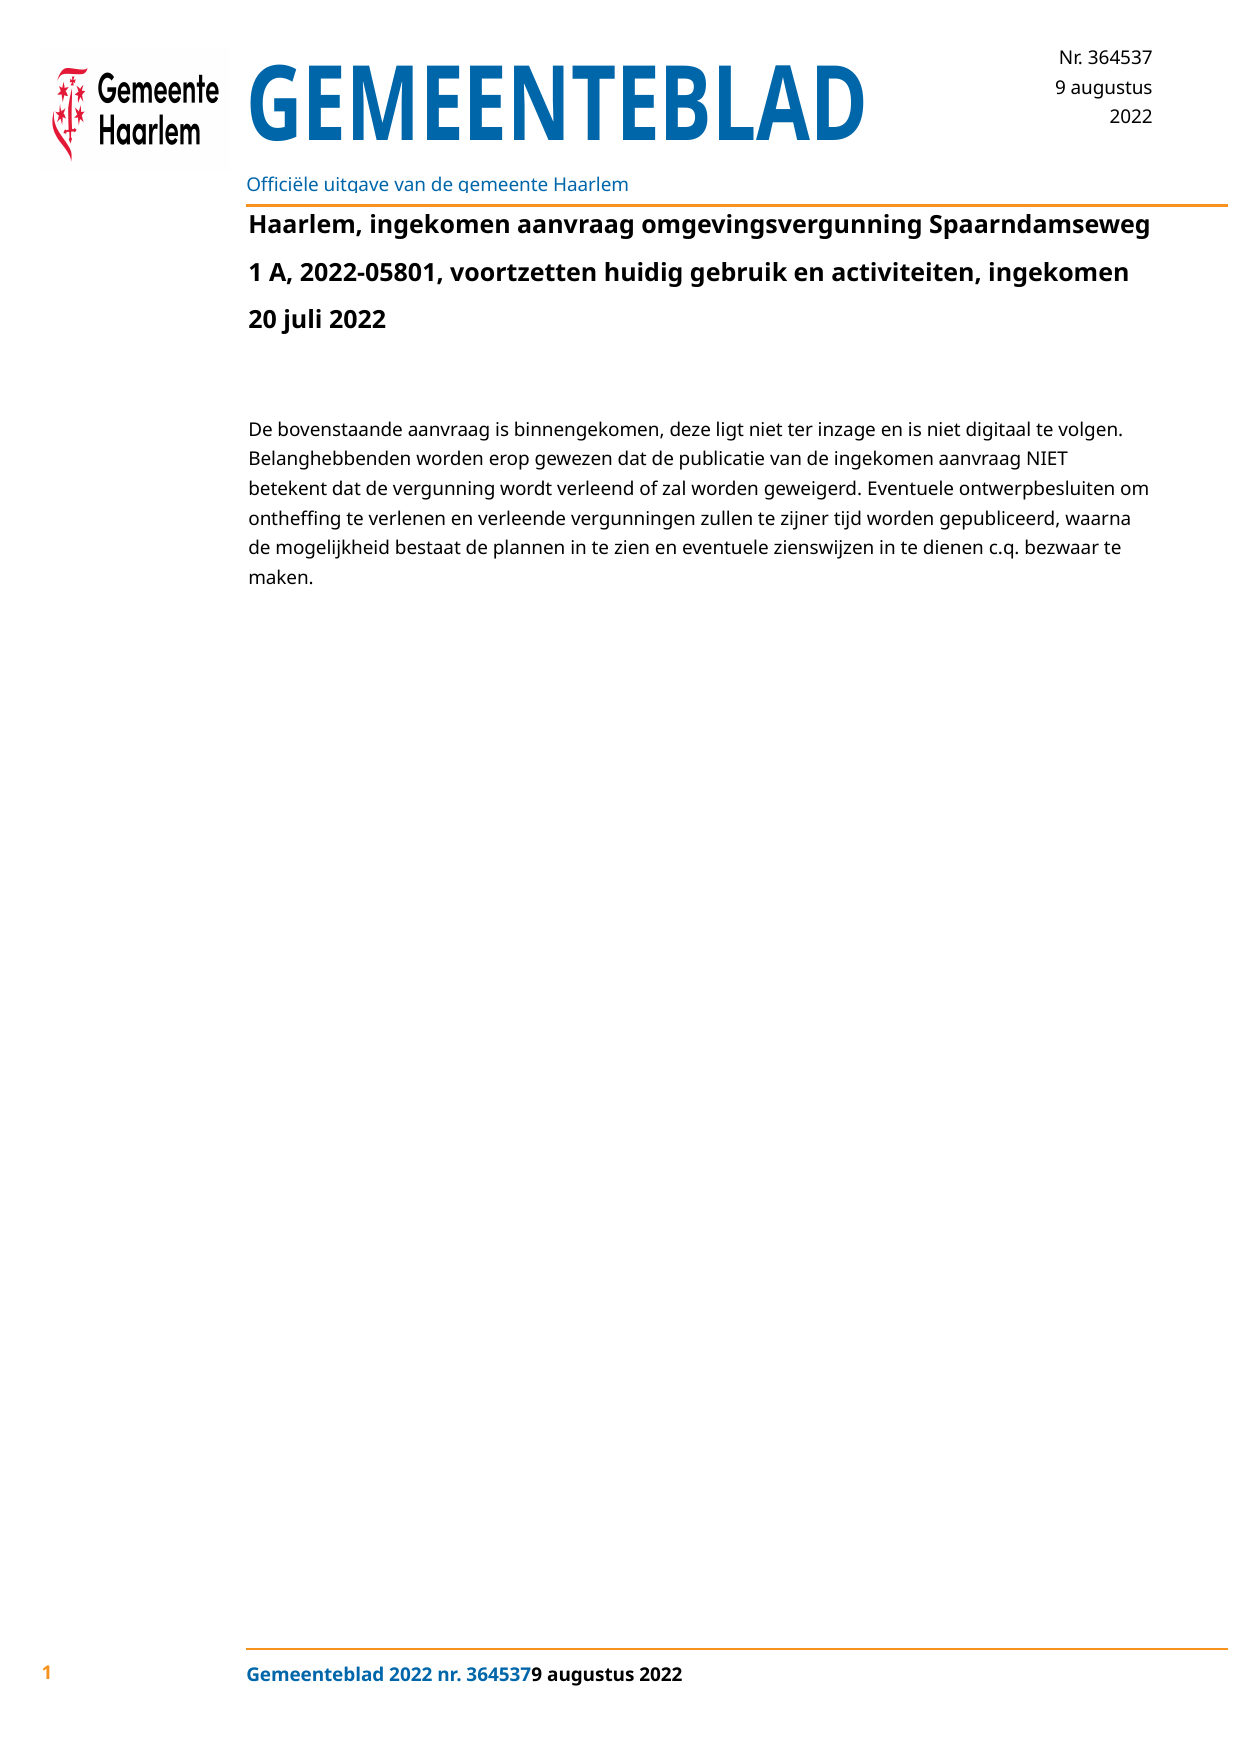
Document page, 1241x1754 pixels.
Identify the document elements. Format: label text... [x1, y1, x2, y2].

picture [41, 47, 231, 172]
text Haarlem, ingekomen aanvraag omgevingsvergunning Spaarndamseweg 1 A, 2022-05801, voortzetten huidig gebruik en activiteiten, ingekomen 20 juli 2022 [248, 207, 1152, 336]
text De bovenstaande aanvraag is binnengekomen, deze ligt niet ter inzage en is niet digitaal te volgen. Belanghebbenden worden erop gewezen dat de publicatie van de ingekomen aanvraag NIET betekent dat de vergunning wordt verleend of zal worden geweigerd. Eventuele ontwerpbesluiten om ontheffing te verlenen en verleende vergunningen zullen te zijner tijd worden gepubliceerd, waarna de mogelijkheid bestaat de plannen in te zien en eventuele zienswijzen in te dienen c.q. bezwaar te maken. [248, 416, 1152, 589]
